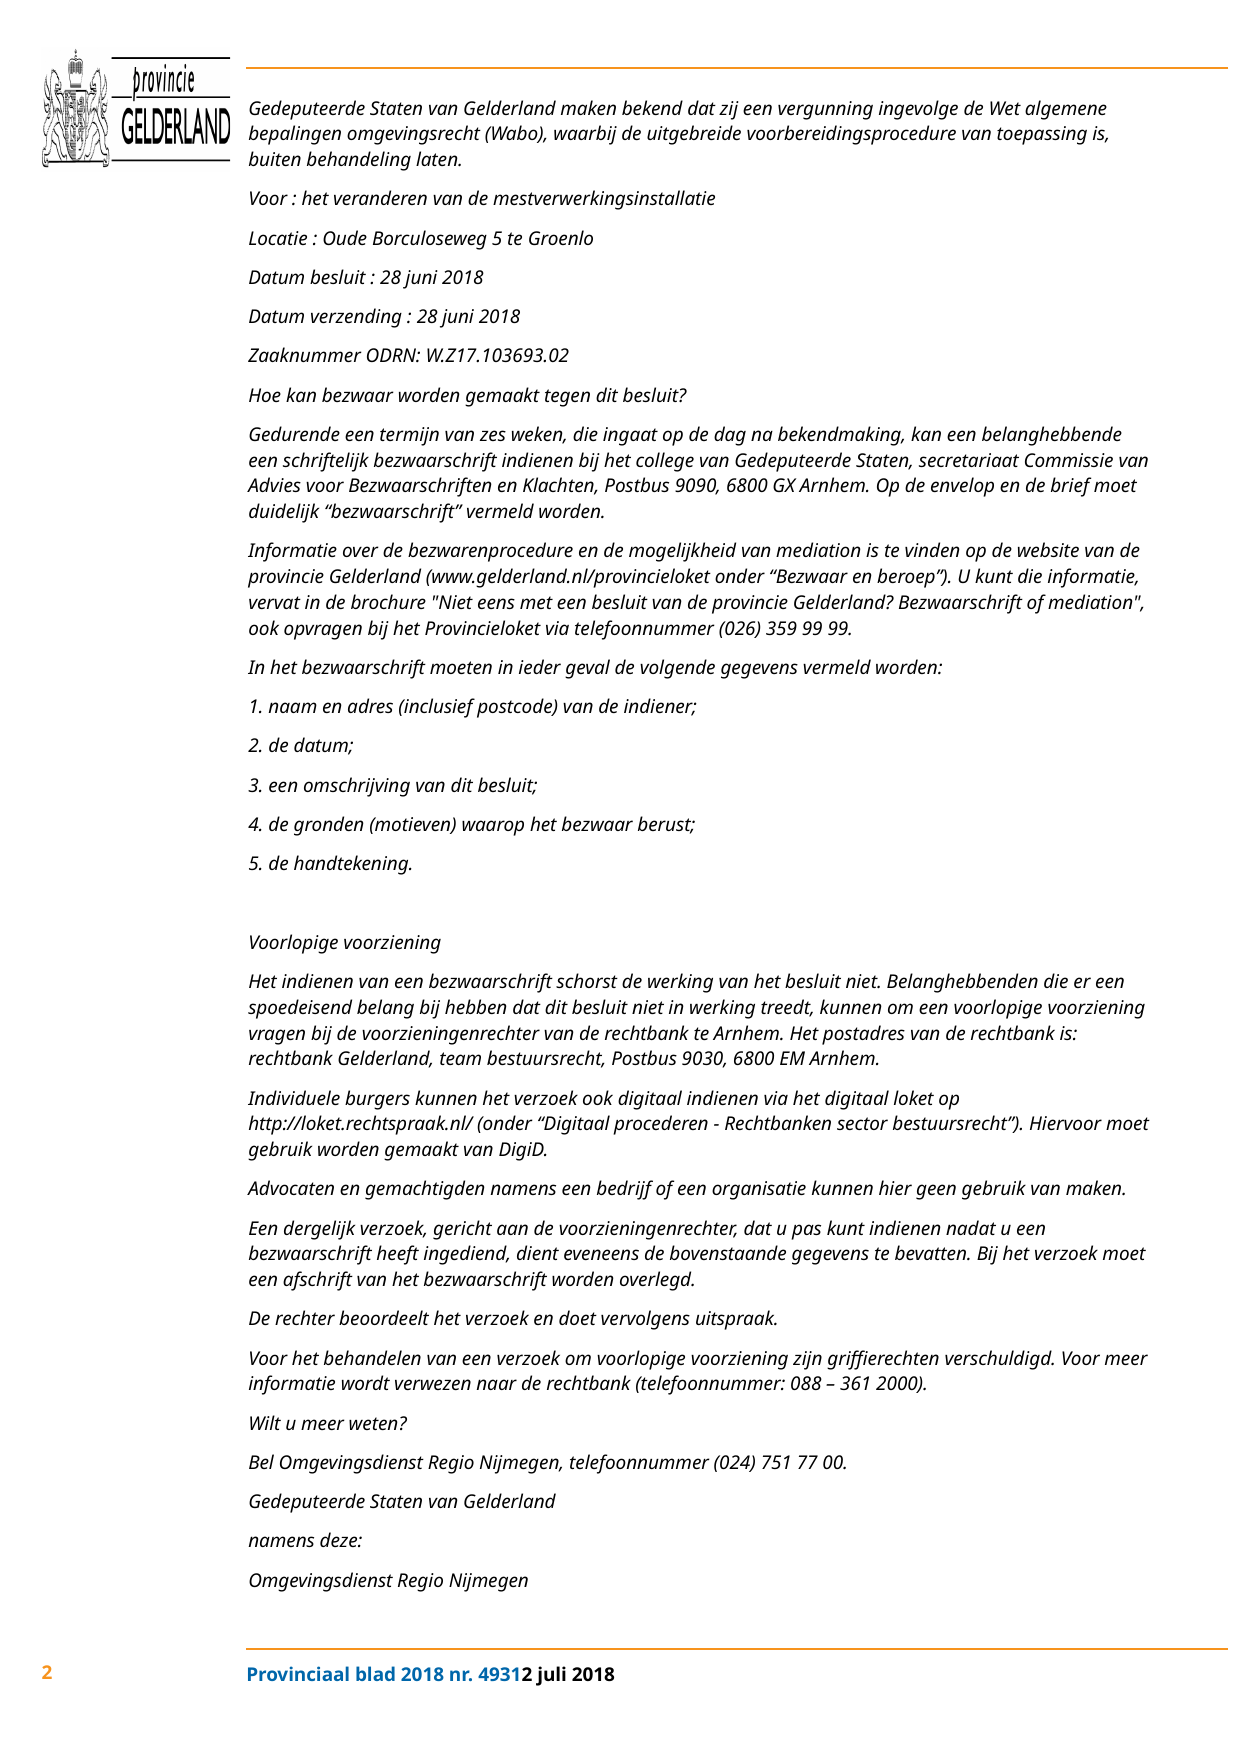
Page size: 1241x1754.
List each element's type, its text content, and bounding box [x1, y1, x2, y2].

text Wilt u meer weten? [248, 1410, 1152, 1435]
text Hoe kan bezwaar worden gemaakt tegen dit besluit? [248, 382, 1152, 408]
text Een dergelijk verzoek, gericht aan de voorzieningenrechter, dat u pas kunt indienen nadat u een bezwaarschrift heeft ingediend, dient eveneens de bovenstaande gegevens te bevatten. Bij het verzoek moet een afschrift van het bezwaarschrift worden overlegd. [248, 1215, 1152, 1292]
text Datum verzending : 28 juni 2018 [248, 303, 1152, 329]
text Gedurende een termijn van zes weken, die ingaat op de dag na bekendmaking, kan een belanghebbende een schriftelijk bezwaarschrift indienen bij het college van Gedeputeerde Staten, secretariaat Commissie van Advies voor Bezwaarschriften en Klachten, Postbus 9090, 6800 GX Arnhem. Op de envelop en de brief moet duidelijk “bezwaarschrift” vermeld worden. [248, 421, 1152, 524]
text De rechter beoordeelt het verzoek en doet vervolgens uitspraak. [248, 1305, 1152, 1331]
text Het indienen van een bezwaarschrift schorst de werking van het besluit niet. Belanghebbenden die er een spoedeisend belang bij hebben dat dit besluit niet in werking treedt, kunnen om een voorlopige voorziening vragen bij de voorzieningenrechter van de rechtbank te Arnhem. Het postadres van de rechtbank is: rechtbank Gelderland, team bestuursrecht, Postbus 9030, 6800 EM Arnhem. [248, 968, 1152, 1071]
text Bel Omgevingsdienst Regio Nijmegen, telefoonnummer (024) 751 77 00. [248, 1449, 1152, 1475]
text Individuele burgers kunnen het verzoek ook digitaal indienen via het digitaal loket op http://loket.rechtspraak.nl/ (onder “Digitaal procederen - Rechtbanken sector bestuursrecht”). Hiervoor moet gebruik worden gemaakt van DigiD. [248, 1085, 1152, 1162]
text Voor : het veranderen van de mestverwerkingsinstallatie [248, 186, 1152, 211]
text 1. naam en adres (inclusief postcode) van de indiener; [248, 693, 1152, 719]
text 3. een omschrijving van dit besluit; [248, 772, 1152, 798]
text Gedeputeerde Staten van Gelderland [248, 1488, 1152, 1514]
text 4. de gronden (motieven) waarop het bezwaar berust; [248, 811, 1152, 837]
picture [41, 47, 231, 172]
text Voorlopige voorziening [248, 929, 1152, 955]
text In het bezwaarschrift moeten in ieder geval de volgende gegevens vermeld worden: [248, 654, 1152, 680]
text Datum besluit : 28 juni 2018 [248, 264, 1152, 290]
text Zaaknummer ODRN: W.Z17.103693.02 [248, 343, 1152, 368]
text 2. de datum; [248, 733, 1152, 758]
text Gedeputeerde Staten van Gelderland maken bekend dat zij een vergunning ingevolge de Wet algemene bepalingen omgevingsrecht (Wabo), waarbij de uitgebreide voorbereidingsprocedure van toepassing is, buiten behandeling laten. [248, 95, 1152, 172]
text namens deze: [248, 1527, 1152, 1553]
text Locatie : Oude Borculoseweg 5 te Groenlo [248, 225, 1152, 251]
text Advocaten en gemachtigden namens een bedrijf of een organisatie kunnen hier geen gebruik van maken. [248, 1175, 1152, 1201]
text 5. de handtekening. [248, 850, 1152, 876]
text Voor het behandelen van een verzoek om voorlopige voorziening zijn griffierechten verschuldigd. Voor meer informatie wordt verwezen naar de rechtbank (telefoonnummer: 088 – 361 2000). [248, 1345, 1152, 1396]
text Informatie over de bezwarenprocedure en de mogelijkheid van mediation is te vinden op de website van de provincie Gelderland (www.gelderland.nl/provincieloket onder “Bezwaar en beroep”). U kunt die informatie, vervat in de brochure "Niet eens met een besluit van de provincie Gelderland? Bezwaarschrift of mediation", ook opvragen bij het Provincieloket via telefoonnummer (026) 359 99 99. [248, 538, 1152, 641]
text Omgevingsdienst Regio Nijmegen [248, 1567, 1152, 1592]
